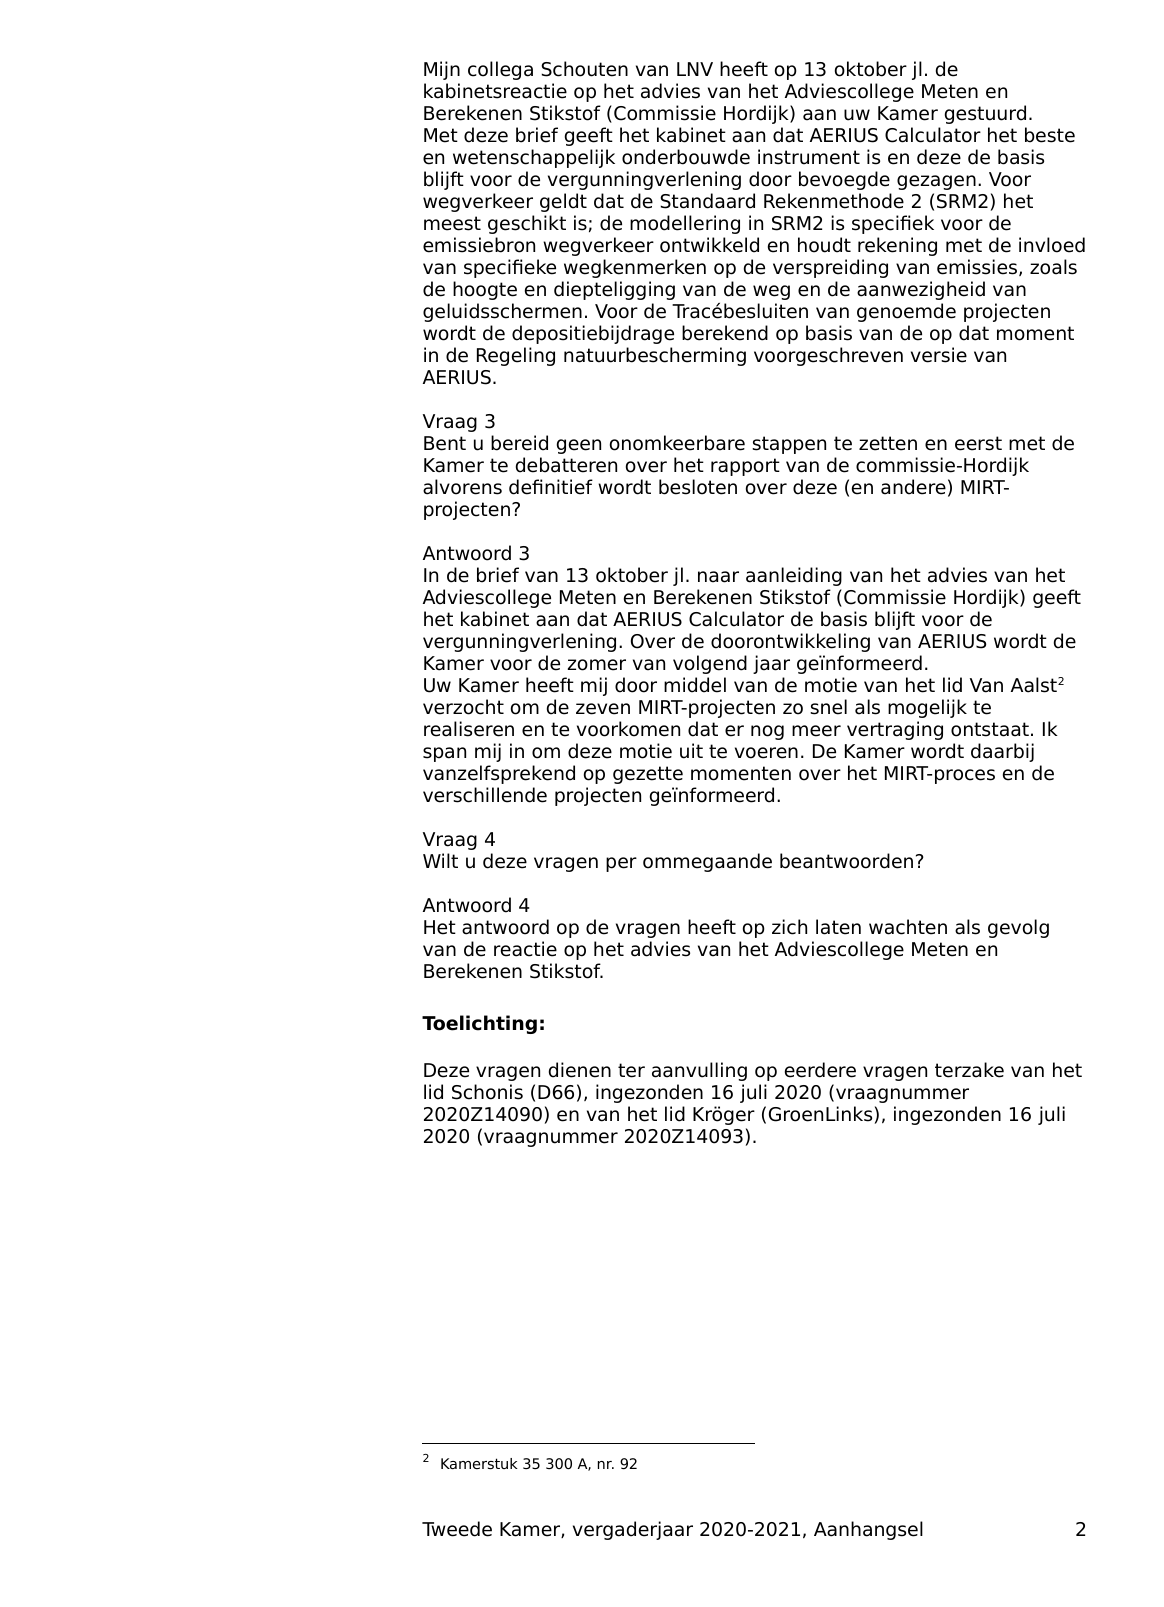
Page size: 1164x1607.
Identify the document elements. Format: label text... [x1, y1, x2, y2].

text Het antwoord op de vragen heeft op zich laten wachten als gevolg van de reactie op het advies van het Adviescollege Meten en Berekenen Stikstof. [422, 917, 1087, 983]
text Uw Kamer heeft mij door middel van de motie van het lid Van Aalst verzocht om de zeven MIRT-projecten zo snel als mogelijk te realiseren en te voorkomen dat er nog meer vertraging ontstaat. Ik span mij in om deze motie uit te voeren. De Kamer wordt daarbij vanzelfsprekend op gezette momenten over het MIRT-proces en de verschillende projecten geïnformeerd. [422, 675, 1087, 807]
text Mijn collega Schouten van LNV heeft op 13 oktober jl. de kabinetsreactie op het advies van het Adviescollege Meten en Berekenen Stikstof (Commissie Hordijk) aan uw Kamer gestuurd. [422, 59, 1087, 125]
text Antwoord 4 [422, 895, 1087, 917]
subtitle Toelichting: [422, 1013, 1087, 1035]
text Bent u bereid geen onomkeerbare stappen te zetten en eerst met de Kamer te debatteren over het rapport van de commissie-Hordijk alvorens definitief wordt besloten over deze (en andere) MIRT-projecten? [422, 433, 1087, 521]
text Kamerstuk 35 300 A, nr. 92 [422, 1452, 1087, 1474]
text Met deze brief geeft het kabinet aan dat AERIUS Calculator het beste en wetenschappelijk onderbouwde instrument is en deze de basis blijft voor de vergunningverlening door bevoegde gezagen. Voor wegverkeer geldt dat de Standaard Rekenmethode 2 (SRM2) het meest geschikt is; de modellering in SRM2 is specifiek voor de emissiebron wegverkeer ontwikkeld en houdt rekening met de invloed van specifieke wegkenmerken op de verspreiding van emissies, zoals de hoogte en diepteligging van de weg en de aanwezigheid van geluidsschermen. Voor de Tracébesluiten van genoemde projecten wordt de depositiebijdrage berekend op basis van de op dat moment in de Regeling natuurbescherming voorgeschreven versie van AERIUS. [422, 125, 1087, 389]
text Wilt u deze vragen per ommegaande beantwoorden? [422, 851, 1087, 873]
text Vraag 4 [422, 829, 1087, 851]
text Vraag 3 [422, 411, 1087, 433]
text In de brief van 13 oktober jl. naar aanleiding van het advies van het Adviescollege Meten en Berekenen Stikstof (Commissie Hordijk) geeft het kabinet aan dat AERIUS Calculator de basis blijft voor de vergunningverlening. Over de doorontwikkeling van AERIUS wordt de Kamer voor de zomer van volgend jaar geïnformeerd. [422, 565, 1087, 675]
text Deze vragen dienen ter aanvulling op eerdere vragen terzake van het lid Schonis (D66), ingezonden 16 juli 2020 (vraagnummer 2020Z14090) en van het lid Kröger (GroenLinks), ingezonden 16 juli 2020 (vraagnummer 2020Z14093). [422, 1060, 1087, 1148]
text Antwoord 3 [422, 543, 1087, 565]
